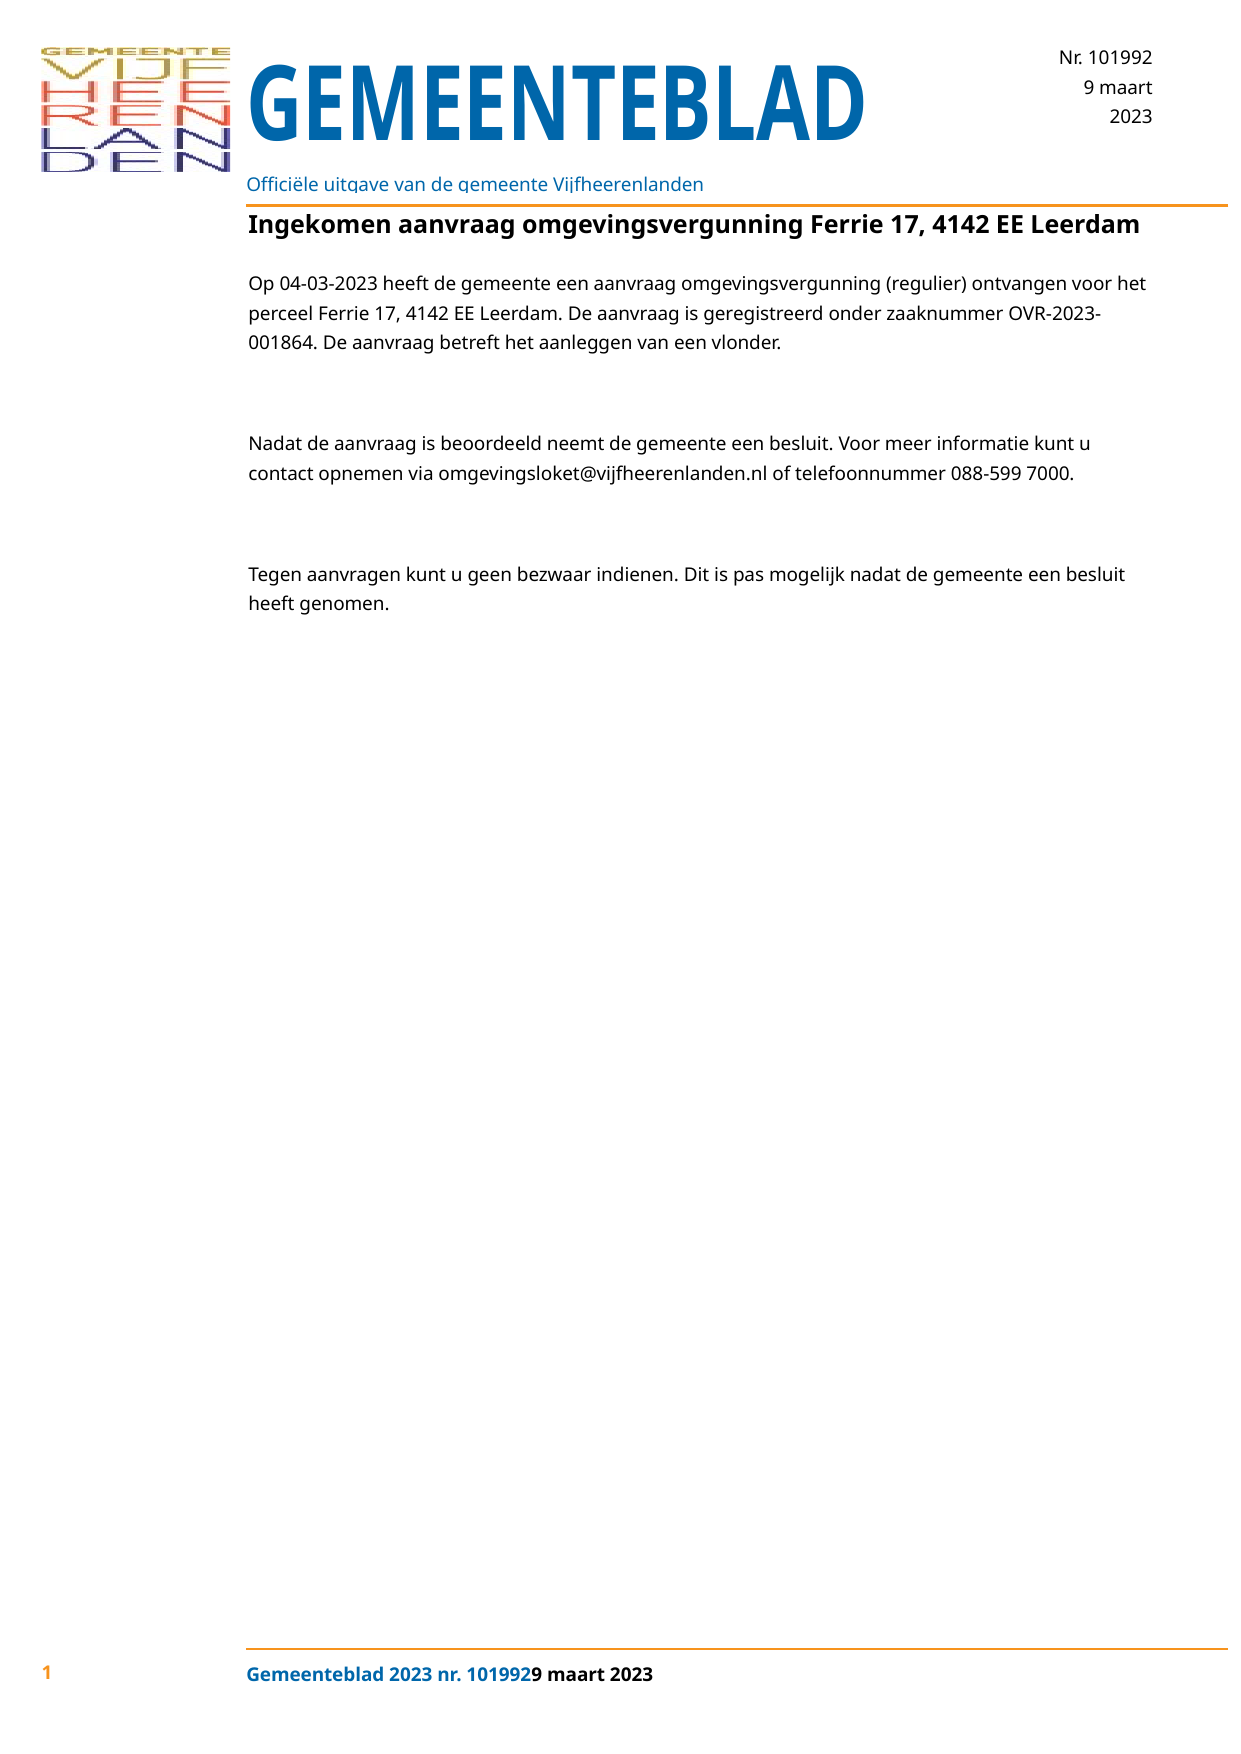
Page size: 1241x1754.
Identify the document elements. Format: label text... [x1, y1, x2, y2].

text Tegen aanvragen kunt u geen bezwaar indienen. Dit is pas mogelijk nadat de gemeente een besluit heeft genomen. [248, 561, 1152, 616]
text Nadat de aanvraag is beoordeeld neemt de gemeente een besluit. Voor meer informatie kunt u contact opnemen via omgevingsloket@vijfheerenlanden.nl of telefoonnummer 088-599 7000. [248, 430, 1152, 486]
text Ingekomen aanvraag omgevingsvergunning Ferrie 17, 4142 EE Leerdam [248, 207, 1152, 241]
picture [41, 47, 231, 172]
text Op 04-03-2023 heeft de gemeente een aanvraag omgevingsvergunning (regulier) ontvangen voor het perceel Ferrie 17, 4142 EE Leerdam. De aanvraag is geregistreerd onder zaaknummer OVR-2023-001864. De aanvraag betreft het aanleggen van een vlonder. [248, 270, 1152, 355]
